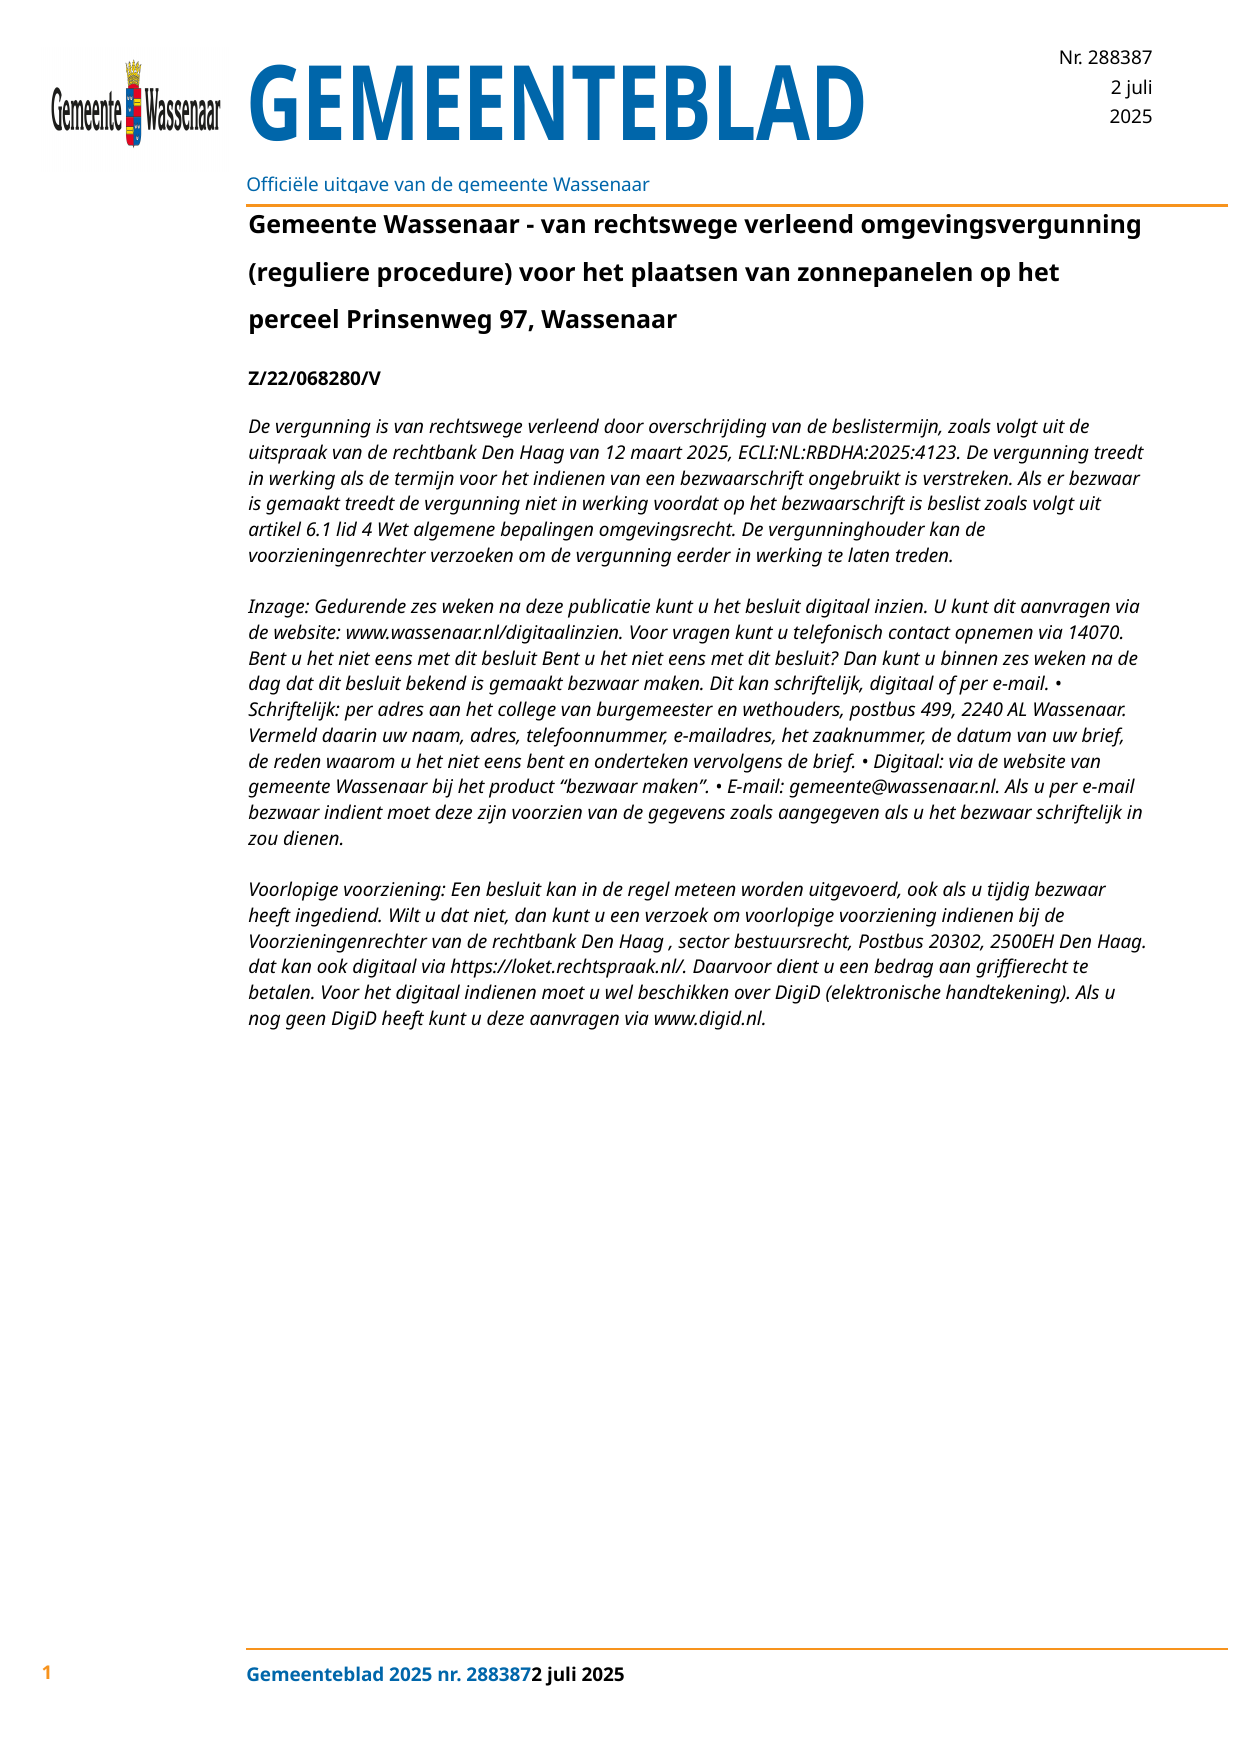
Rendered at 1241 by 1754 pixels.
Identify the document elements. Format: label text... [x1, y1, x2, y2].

text Voorlopige voorziening: Een besluit kan in de regel meteen worden uitgevoerd, ook als u tijdig bezwaar heeft ingediend. Wilt u dat niet, dan kunt u een verzoek om voorlopige voorziening indienen bij de Voorzieningenrechter van de rechtbank Den Haag , sector bestuursrecht, Postbus 20302, 2500EH Den Haag. dat kan ook digitaal via https://loket.rechtspraak.nl/. Daarvoor dient u een bedrag aan griffierecht te betalen. Voor het digitaal indienen moet u wel beschikken over DigiD (elektronische handtekening). Als u nog geen DigiD heeft kunt u deze aanvragen via www.digid.nl. [248, 876, 1152, 1031]
text Gemeente Wassenaar - van rechtswege verleend omgevingsvergunning (reguliere procedure) voor het plaatsen van zonnepanelen op het perceel Prinsenweg 97, Wassenaar [248, 207, 1152, 336]
text Z/22/068280/V [248, 366, 1152, 391]
text De vergunning is van rechtswege verleend door overschrijding van de beslistermijn, zoals volgt uit de uitspraak van de rechtbank Den Haag van 12 maart 2025, ECLI:NL:RBDHA:2025:4123. De vergunning treedt in werking als de termijn voor het indienen van een bezwaarschrift ongebruikt is verstreken. Als er bezwaar is gemaakt treedt de vergunning niet in werking voordat op het bezwaarschrift is beslist zoals volgt uit artikel 6.1 lid 4 Wet algemene bepalingen omgevingsrecht. De vergunninghouder kan de voorzieningenrechter verzoeken om de vergunning eerder in werking te laten treden. [248, 413, 1152, 568]
picture [41, 47, 231, 172]
text Inzage: Gedurende zes weken na deze publicatie kunt u het besluit digitaal inzien. U kunt dit aanvragen via de website: www.wassenaar.nl/digitaalinzien. Voor vragen kunt u telefonisch contact opnemen via 14070. Bent u het niet eens met dit besluit Bent u het niet eens met dit besluit? Dan kunt u binnen zes weken na de dag dat dit besluit bekend is gemaakt bezwaar maken. Dit kan schriftelijk, digitaal of per e-mail. • Schriftelijk: per adres aan het college van burgemeester en wethouders, postbus 499, 2240 AL Wassenaar. Vermeld daarin uw naam, adres, telefoonnummer, e-mailadres, het zaaknummer, de datum van uw brief, de reden waarom u het niet eens bent en onderteken vervolgens de brief. • Digitaal: via de website van gemeente Wassenaar bij het product “bezwaar maken”. • E-mail: gemeente@wassenaar.nl. Als u per e-mail bezwaar indient moet deze zijn voorzien van de gegevens zoals aangegeven als u het bezwaar schriftelijk in zou dienen. [248, 593, 1152, 851]
